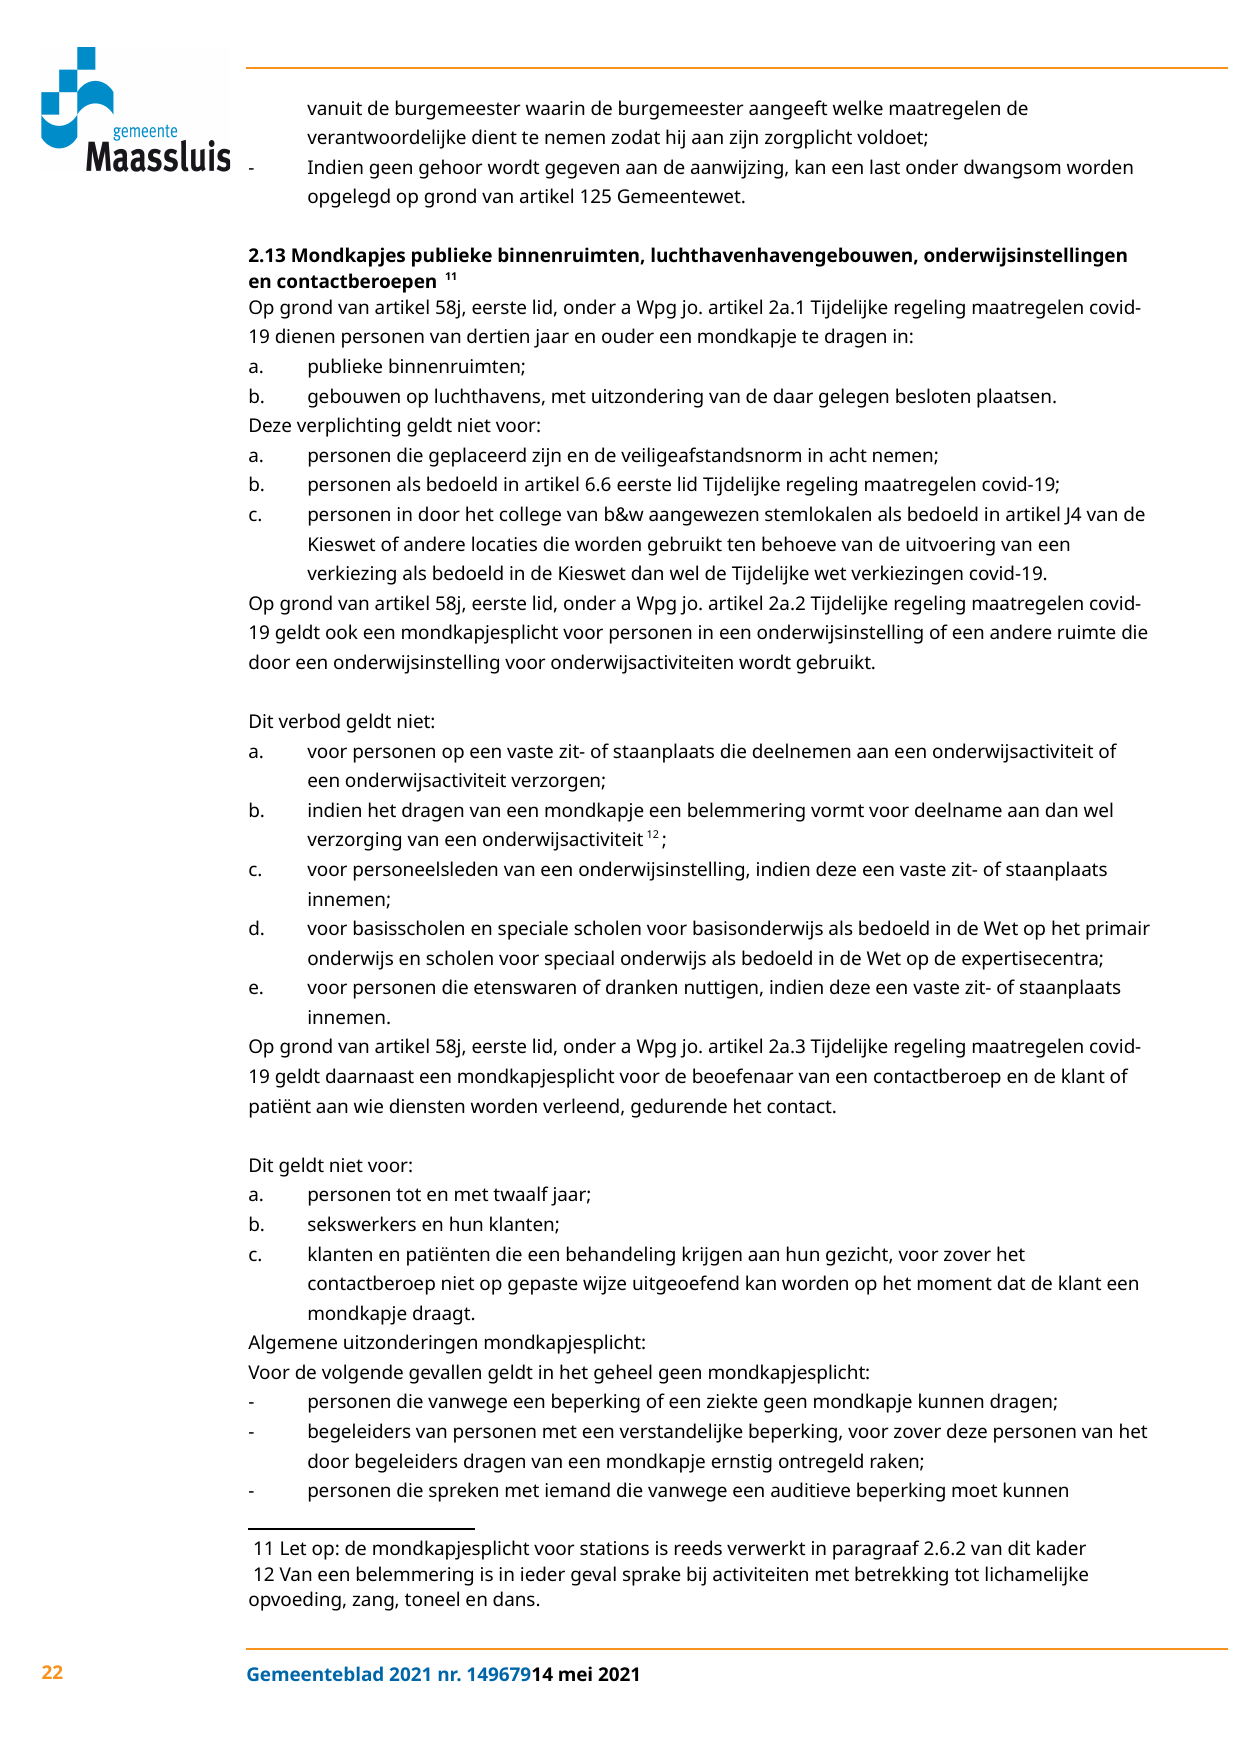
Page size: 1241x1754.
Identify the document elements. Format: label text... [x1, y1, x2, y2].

text Algemene uitzonderingen mondkapjesplicht: [248, 1329, 1152, 1355]
text Dit verbod geldt niet: [248, 708, 1152, 734]
list klanten en patiënten die een behandeling krijgen aan hun gezicht, voor zover het contactberoep niet op gepaste wijze uitgeoefend kan worden op het moment dat de klant een mondkapje draagt. [248, 1241, 1152, 1326]
list personen tot en met twaalf jaar; [248, 1182, 1152, 1207]
list vanuit de burgemeester waarin de burgemeester aangeeft welke maatregelen de verantwoordelijke dient te nemen zodat hij aan zijn zorgplicht voldoet; [248, 95, 1152, 150]
list voor personen die etenswaren of dranken nuttigen, indien deze een vaste zit- of staanplaats innemen. [248, 974, 1152, 1030]
text Op grond van artikel 58j, eerste lid, onder a Wpg jo. artikel 2a.1 Tijdelijke regeling maatregelen covid-19 dienen personen van dertien jaar en ouder een mondkapje te dragen in: [248, 294, 1152, 349]
text Op grond van artikel 58j, eerste lid, onder a Wpg jo. artikel 2a.3 Tijdelijke regeling maatregelen covid-19 geldt daarnaast een mondkapjesplicht voor de beoefenaar van een contactberoep en de klant of patiënt aan wie diensten worden verleend, gedurende het contact. [248, 1034, 1152, 1119]
picture [41, 47, 231, 172]
list Indien geen gehoor wordt gegeven aan de aanwijzing, kan een last onder dwangsom worden opgelegd op grond van artikel 125 Gemeentewet. [248, 154, 1152, 209]
picture [41, 47, 77, 92]
text Deze verplichting geldt niet voor: [248, 412, 1152, 438]
text Op grond van artikel 58j, eerste lid, onder a Wpg jo. artikel 2a.2 Tijdelijke regeling maatregelen covid-19 geldt ook een mondkapjesplicht voor personen in een onderwijsinstelling of een andere ruimte die door een onderwijsinstelling voor onderwijsactiviteiten wordt gebruikt. [248, 590, 1152, 675]
list voor personeelsleden van een onderwijsinstelling, indien deze een vaste zit- of staanplaats innemen; [248, 856, 1152, 912]
list personen die spreken met iemand die vanwege een auditieve beperking moet kunnen [248, 1477, 1152, 1503]
list voor basisscholen en speciale scholen voor basisonderwijs als bedoeld in de Wet op het primair onderwijs en scholen voor speciaal onderwijs als bedoeld in de Wet op de expertisecentra; [248, 915, 1152, 971]
text 2.13 Mondkapjes publieke binnenruimten, luchthavenhavengebouwen, onderwijsinstellingen en contactberoepen [248, 243, 1152, 294]
list gebouwen op luchthavens, met uitzondering van de daar gelegen besloten plaatsen. [248, 383, 1152, 409]
list begeleiders van personen met een verstandelijke beperking, voor zover deze personen van het door begeleiders dragen van een mondkapje ernstig ontregeld raken; [248, 1418, 1152, 1474]
text Let op: de mondkapjesplicht voor stations is reeds verwerkt in paragraaf 2.6.2 van dit kader [248, 1535, 1152, 1561]
list publieke binnenruimten; [248, 353, 1152, 379]
list personen die geplaceerd zijn en de veiligeafstandsnorm in acht nemen; [248, 442, 1152, 468]
list voor personen op een vaste zit- of staanplaats die deelnemen aan een onderwijsactiviteit of een onderwijsactiviteit verzorgen; [248, 738, 1152, 793]
list indien het dragen van een mondkapje een belemmering vormt voor deelname aan dan wel verzorging van een onderwijsactiviteit; [248, 797, 1152, 852]
text Dit geldt niet voor: [248, 1152, 1152, 1178]
text Voor de volgende gevallen geldt in het geheel geen mondkapjesplicht: [248, 1359, 1152, 1385]
list personen als bedoeld in artikel 6.6 eerste lid Tijdelijke regeling maatregelen covid-19; [248, 472, 1152, 497]
list Van een belemmering is in ieder geval sprake bij activiteiten met betrekking tot lichamelijke opvoeding, zang, toneel en dans. [248, 1561, 1152, 1612]
list personen die vanwege een beperking of een ziekte geen mondkapje kunnen dragen; [248, 1389, 1152, 1414]
list sekswerkers en hun klanten; [248, 1211, 1152, 1237]
list personen in door het college van b&w aangewezen stemlokalen als bedoeld in artikel J4 van de Kieswet of andere locaties die worden gebruikt ten behoeve van de uitvoering van een verkiezing als bedoeld in de Kieswet dan wel de Tijdelijke wet verkiezingen covid-19. [248, 501, 1152, 586]
